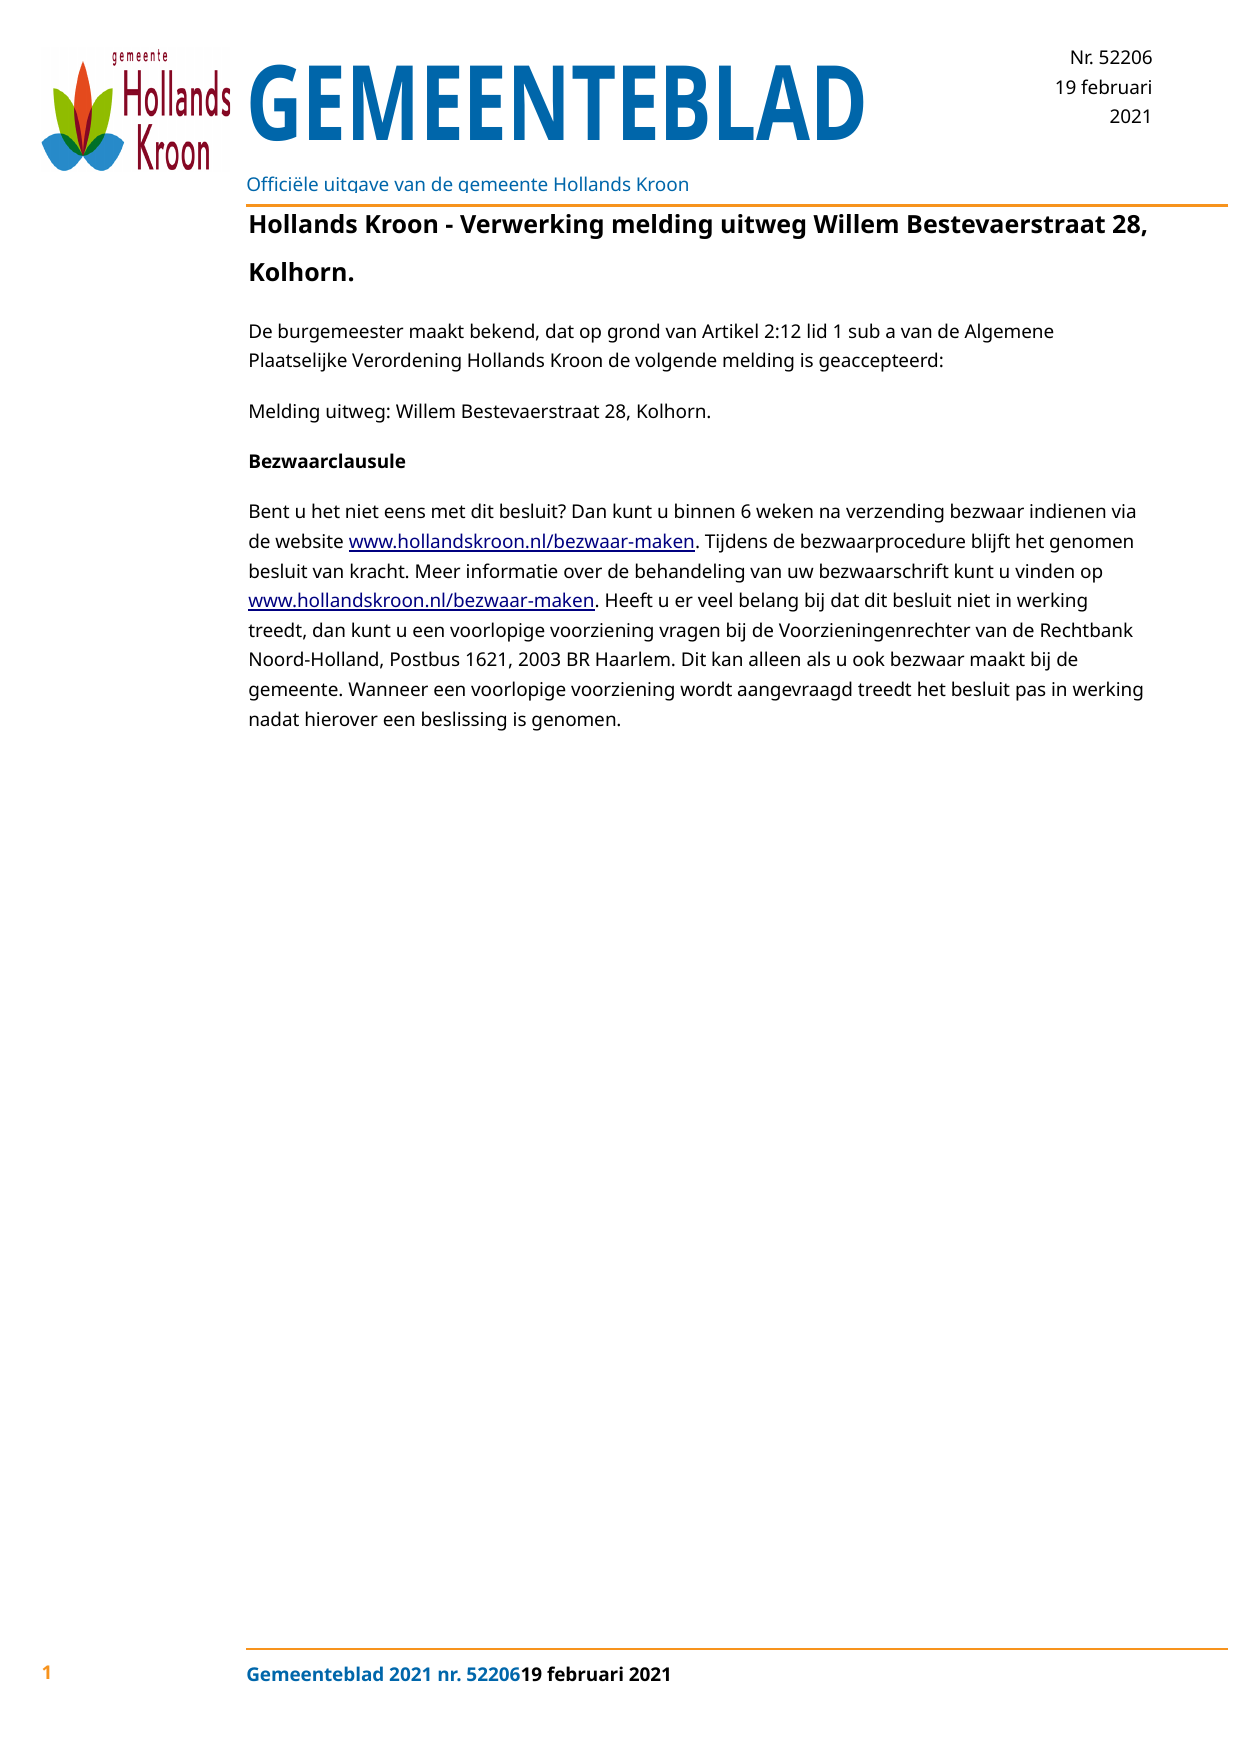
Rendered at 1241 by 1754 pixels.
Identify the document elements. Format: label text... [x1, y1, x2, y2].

text De burgemeester maakt bekend, dat op grond van Artikel 2:12 lid 1 sub a van de Algemene Plaatselijke Verordening Hollands Kroon de volgende melding is geaccepteerd: [248, 318, 1152, 373]
text Hollands Kroon - Verwerking melding uitweg Willem Bestevaerstraat 28, Kolhorn. [248, 207, 1152, 288]
text Melding uitweg: Willem Bestevaerstraat 28, Kolhorn. [248, 398, 1152, 424]
text Bezwaarclausule [248, 448, 1152, 474]
picture [41, 47, 231, 172]
text Bent u het niet eens met dit besluit? Dan kunt u binnen 6 weken na verzending bezwaar indienen via de website www.hollandskroon.nl/bezwaar-maken. Tijdens de bezwaarprocedure blijft het genomen besluit van kracht. Meer informatie over de behandeling van uw bezwaarschrift kunt u vinden op www.hollandskroon.nl/bezwaar-maken. Heeft u er veel belang bij dat dit besluit niet in werking treedt, dan kunt u een voorlopige voorziening vragen bij de Voorzieningenrechter van de Rechtbank Noord-Holland, Postbus 1621, 2003 BR Haarlem. Dit kan alleen als u ook bezwaar maakt bij de gemeente. Wanneer een voorlopige voorziening wordt aangevraagd treedt het besluit pas in werking nadat hierover een beslissing is genomen. [248, 499, 1152, 732]
